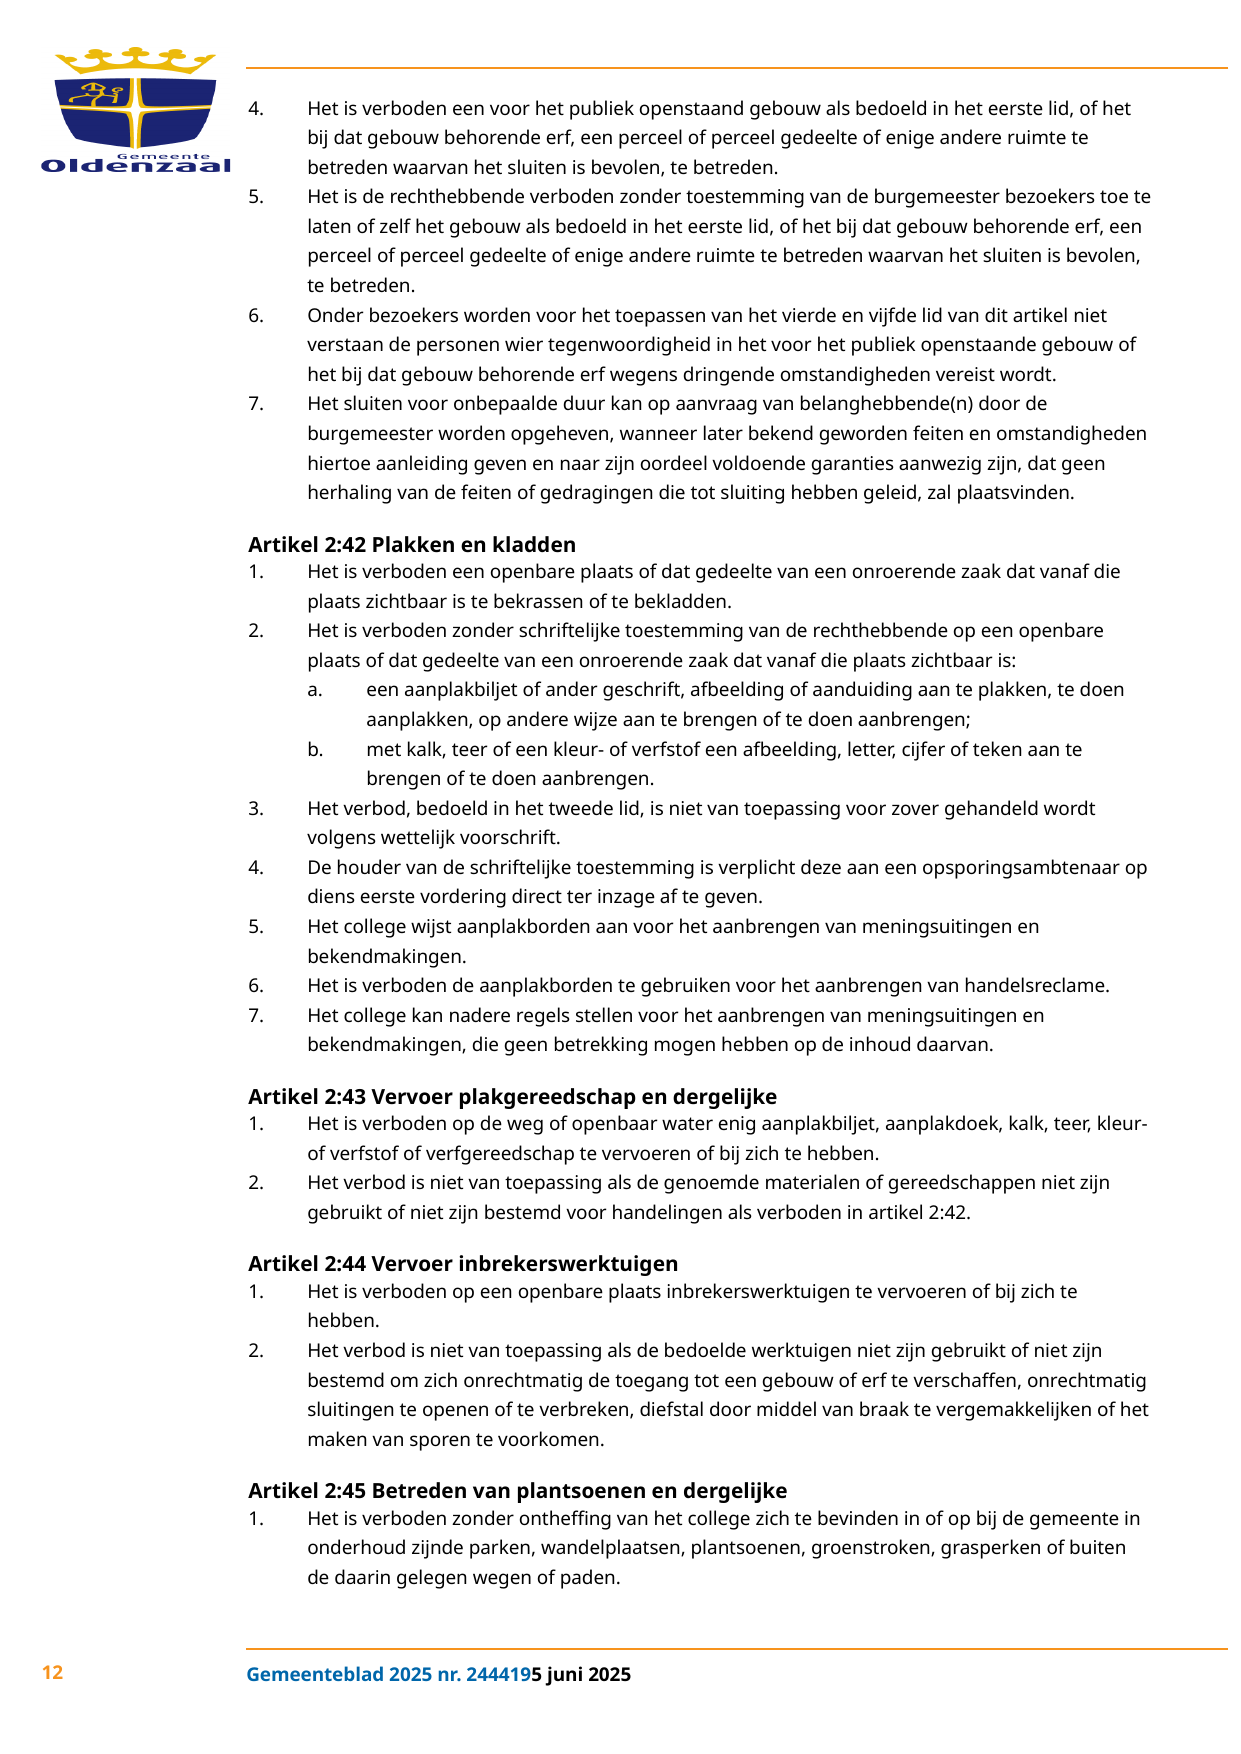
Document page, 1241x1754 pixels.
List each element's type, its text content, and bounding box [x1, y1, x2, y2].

text Artikel 2:45 Betreden van plantsoenen en dergelijke [248, 1476, 1152, 1505]
text Artikel 2:42 Plakken en kladden [248, 530, 1152, 558]
list Het is verboden op de weg of openbaar water enig aanplakbiljet, aanplakdoek, kalk, teer, kleur- of verfstof of verfgereedschap te vervoeren of bij zich te hebben. [248, 1110, 1152, 1166]
list Het verbod, bedoeld in het tweede lid, is niet van toepassing voor zover gehandeld wordt volgens wettelijk voorschrift. [248, 795, 1152, 850]
list Het college wijst aanplakborden aan voor het aanbrengen van meningsuitingen en bekendmakingen. [248, 913, 1152, 968]
picture [41, 47, 231, 172]
list Het verbod is niet van toepassing als de bedoelde werktuigen niet zijn gebruikt of niet zijn bestemd om zich onrechtmatig de toegang tot een gebouw of erf te verschaffen, onrechtmatig sluitingen te openen of te verbreken, diefstal door middel van braak te vergemakkelijken of het maken van sporen te voorkomen. [248, 1337, 1152, 1452]
list De houder van de schriftelijke toestemming is verplicht deze aan een opsporingsambtenaar op diens eerste vordering direct ter inzage af te geven. [248, 854, 1152, 909]
list een aanplakbiljet of ander geschrift, afbeelding of aanduiding aan te plakken, te doen aanplakken, op andere wijze aan te brengen of te doen aanbrengen; [307, 677, 1152, 732]
text Artikel 2:43 Vervoer plakgereedschap en dergelijke [248, 1082, 1152, 1110]
list Het is verboden een openbare plaats of dat gedeelte van een onroerende zaak dat vanaf die plaats zichtbaar is te bekrassen of te bekladden. [248, 558, 1152, 613]
list Onder bezoekers worden voor het toepassen van het vierde en vijfde lid van dit artikel niet verstaan de personen wier tegenwoordigheid in het voor het publiek openstaande gebouw of het bij dat gebouw behorende erf wegens dringende omstandigheden vereist wordt. [248, 302, 1152, 387]
list Het is de rechthebbende verboden zonder toestemming van de burgemeester bezoekers toe te laten of zelf het gebouw als bedoeld in het eerste lid, of het bij dat gebouw behorende erf, een perceel of perceel gedeelte of enige andere ruimte te betreden waarvan het sluiten is bevolen, te betreden. [248, 183, 1152, 298]
list Het is verboden de aanplakborden te gebruiken voor het aanbrengen van handelsreclame. [248, 972, 1152, 998]
list Het verbod is niet van toepassing als de genoemde materialen of gereedschappen niet zijn gebruikt of niet zijn bestemd voor handelingen als verboden in artikel 2:42. [248, 1169, 1152, 1225]
text Artikel 2:44 Vervoer inbrekerswerktuigen [248, 1249, 1152, 1278]
list Het is verboden op een openbare plaats inbrekerswerktuigen te vervoeren of bij zich te hebben. [248, 1278, 1152, 1333]
list Het is verboden zonder schriftelijke toestemming van de rechthebbende op een openbare plaats of dat gedeelte van een onroerende zaak dat vanaf die plaats zichtbaar is: [248, 617, 1152, 673]
list Het sluiten voor onbepaalde duur kan op aanvraag van belanghebbende(n) door de burgemeester worden opgeheven, wanneer later bekend geworden feiten en omstandigheden hiertoe aanleiding geven en naar zijn oordeel voldoende garanties aanwezig zijn, dat geen herhaling van de feiten of gedragingen die tot sluiting hebben geleid, zal plaatsvinden. [248, 391, 1152, 505]
list Het is verboden een voor het publiek openstaand gebouw als bedoeld in het eerste lid, of het bij dat gebouw behorende erf, een perceel of perceel gedeelte of enige andere ruimte te betreden waarvan het sluiten is bevolen, te betreden. [248, 95, 1152, 180]
list Het is verboden zonder ontheffing van het college zich te bevinden in of op bij de gemeente in onderhoud zijnde parken, wandelplaatsen, plantsoenen, groenstroken, grasperken of buiten de daarin gelegen wegen of paden. [248, 1505, 1152, 1590]
list met kalk, teer of een kleur- of verfstof een afbeelding, letter, cijfer of teken aan te brengen of te doen aanbrengen. [307, 736, 1152, 791]
list Het college kan nadere regels stellen voor het aanbrengen van meningsuitingen en bekendmakingen, die geen betrekking mogen hebben op de inhoud daarvan. [248, 1002, 1152, 1057]
